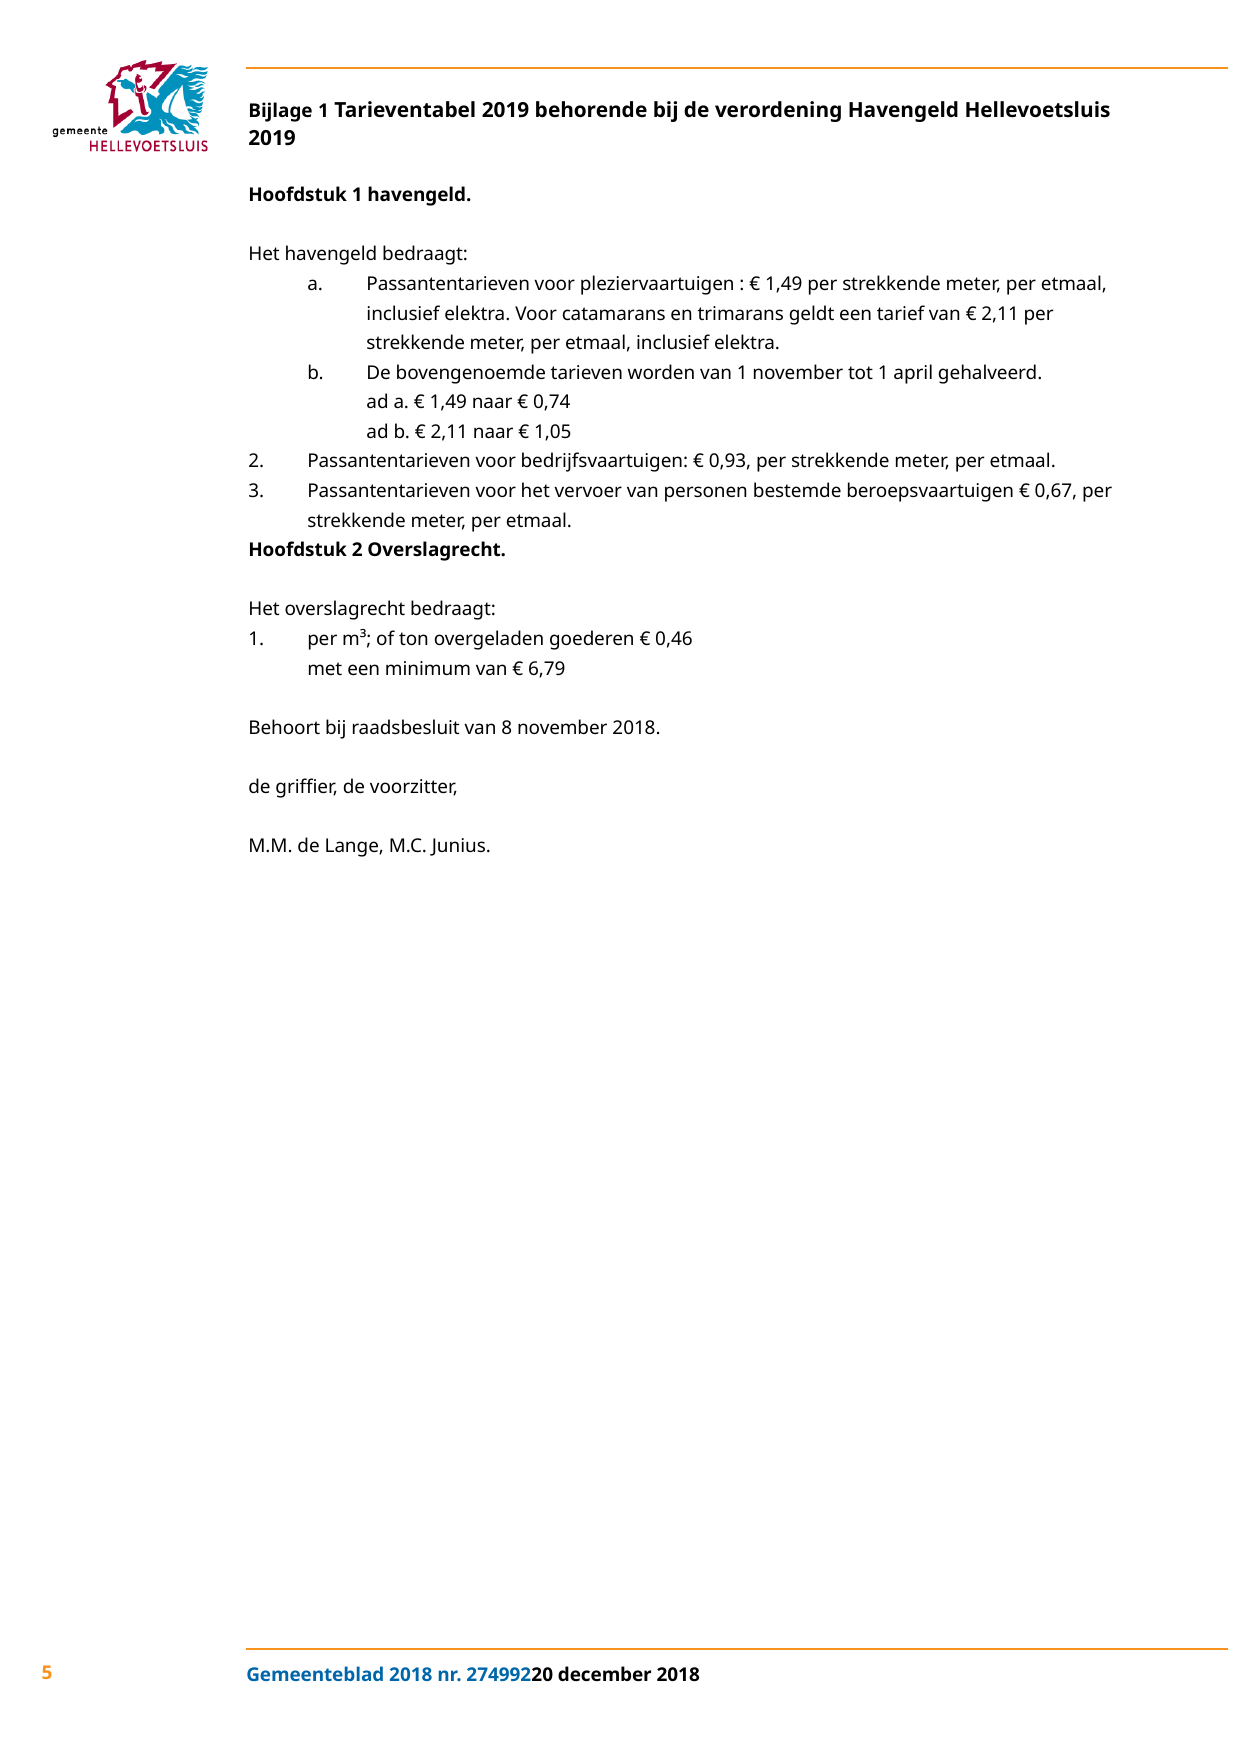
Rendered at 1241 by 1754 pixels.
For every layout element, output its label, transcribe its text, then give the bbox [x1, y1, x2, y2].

list per m³; of ton overgeladen goederen € 0,46 [248, 625, 1152, 651]
list De bovengenoemde tarieven worden van 1 november tot 1 april gehalveerd. [307, 359, 1152, 384]
text M.M. de Lange, M.C. Junius. [248, 832, 1152, 858]
text de griffier, de voorzitter, [248, 773, 1152, 799]
text Behoort bij raadsbesluit van 8 november 2018. [248, 714, 1152, 739]
text Het havengeld bedraagt: [248, 241, 1152, 266]
text Het overslagrecht bedraagt: [248, 596, 1152, 621]
text Hoofdstuk 2 Overslagrecht. [248, 536, 1152, 562]
list ad a. € 1,49 naar € 0,74 [307, 388, 1152, 414]
text Bijlage 1 Tarieventabel 2019 behorende bij de verordening Havengeld Hellevoetsluis 2019 [248, 95, 1152, 152]
text Hoofdstuk 1 havengeld. [248, 181, 1152, 207]
list ad b. € 2,11 naar € 1,05 [307, 418, 1152, 444]
list met een minimum van € 6,79 [248, 655, 1152, 680]
list Passantentarieven voor het vervoer van personen bestemde beroepsvaartuigen € 0,67, per strekkende meter, per etmaal. [248, 477, 1152, 532]
picture [41, 47, 231, 172]
list Passantentarieven voor bedrijfsvaartuigen: € 0,93, per strekkende meter, per etmaal. [248, 448, 1152, 473]
list Passantentarieven voor pleziervaartuigen : € 1,49 per strekkende meter, per etmaal, inclusief elektra. Voor catamarans en trimarans geldt een tarief van € 2,11 per strekkende meter, per etmaal, inclusief elektra. [307, 270, 1152, 355]
